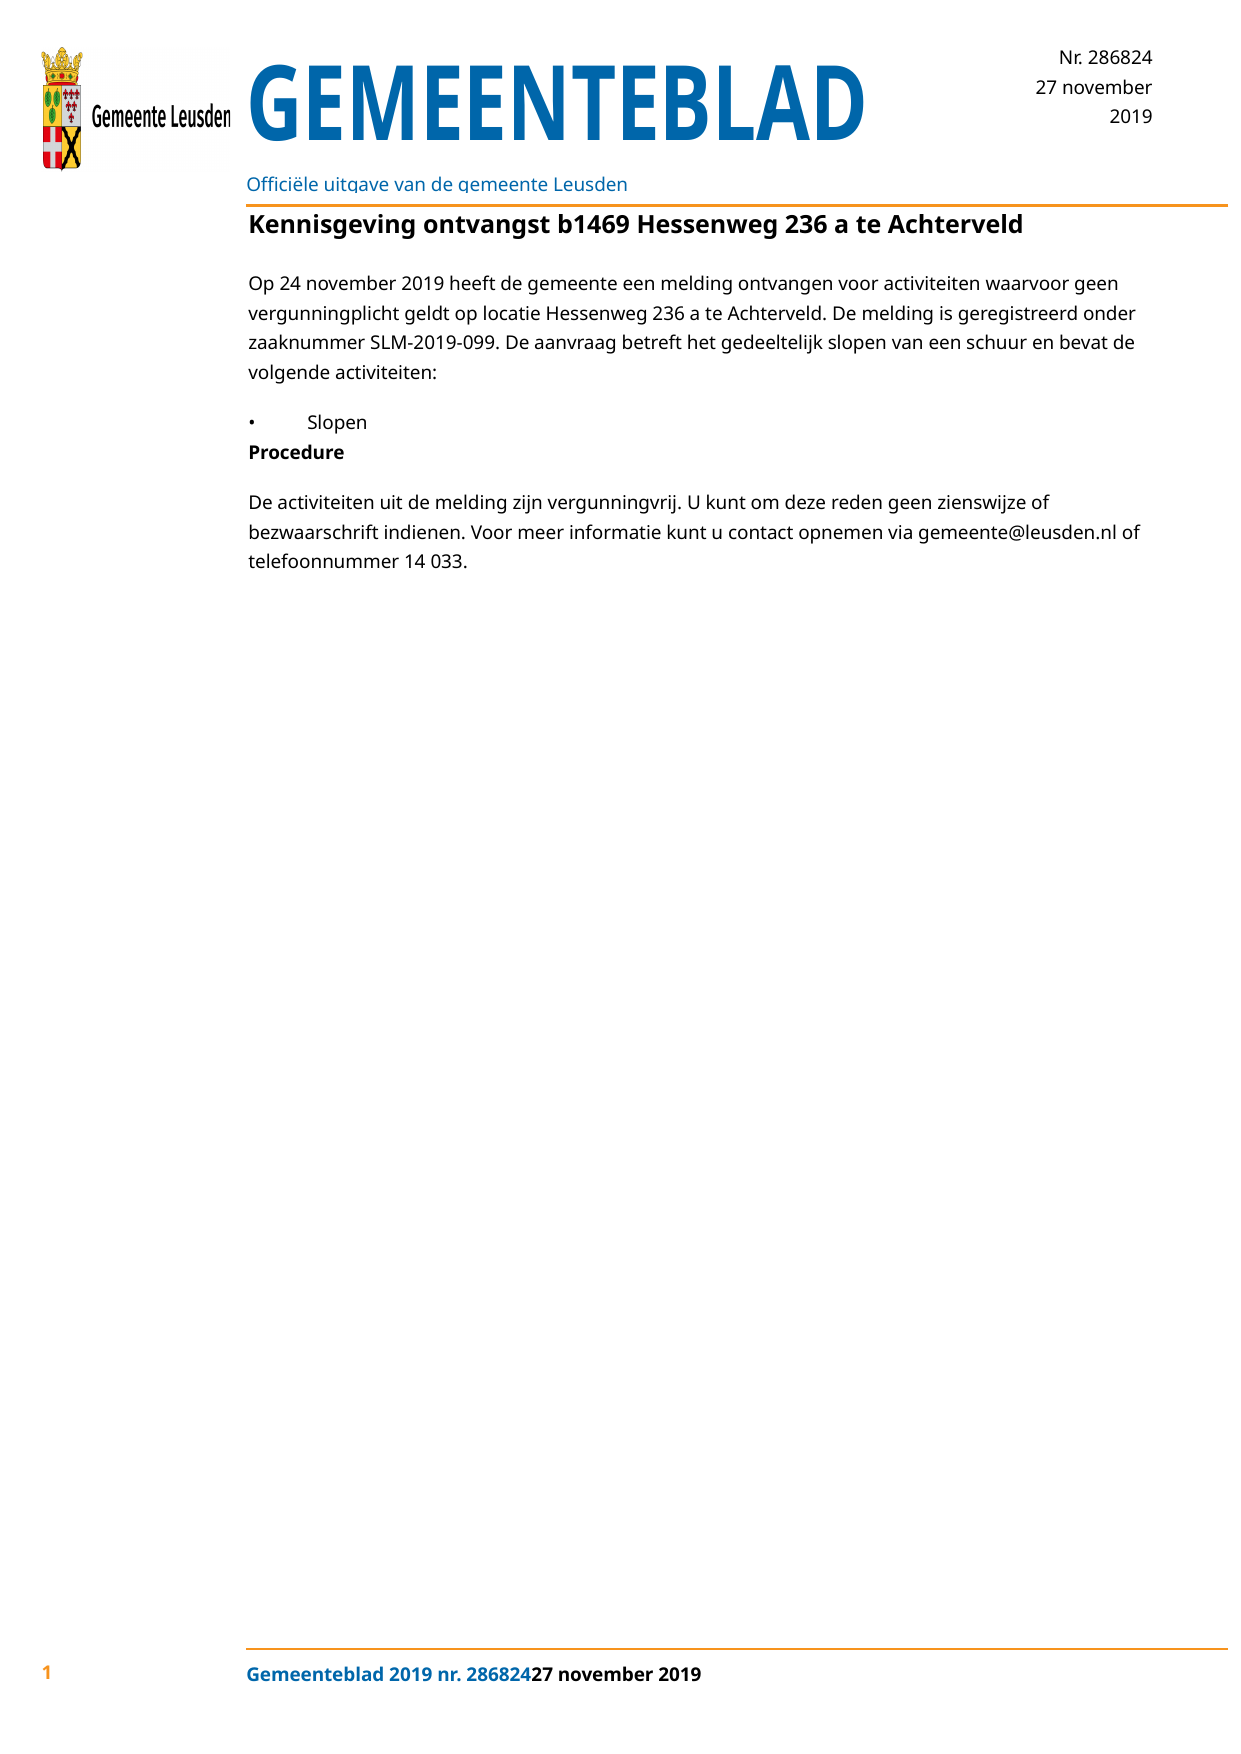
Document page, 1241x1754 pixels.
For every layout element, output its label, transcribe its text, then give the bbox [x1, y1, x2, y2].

text Op 24 november 2019 heeft de gemeente een melding ontvangen voor activiteiten waarvoor geen vergunningplicht geldt op locatie Hessenweg 236 a te Achterveld. De melding is geregistreerd onder zaaknummer SLM-2019-099. De aanvraag betreft het gedeeltelijk slopen van een schuur en bevat de volgende activiteiten: [248, 270, 1152, 385]
picture [41, 47, 231, 172]
text De activiteiten uit de melding zijn vergunningvrij. U kunt om deze reden geen zienswijze of bezwaarschrift indienen. Voor meer informatie kunt u contact opnemen via gemeente@leusden.nl of telefoonnummer 14 033. [248, 489, 1152, 574]
text Kennisgeving ontvangst b1469 Hessenweg 236 a te Achterveld [248, 207, 1152, 241]
text Procedure [248, 439, 1152, 465]
list Slopen [248, 409, 1152, 435]
